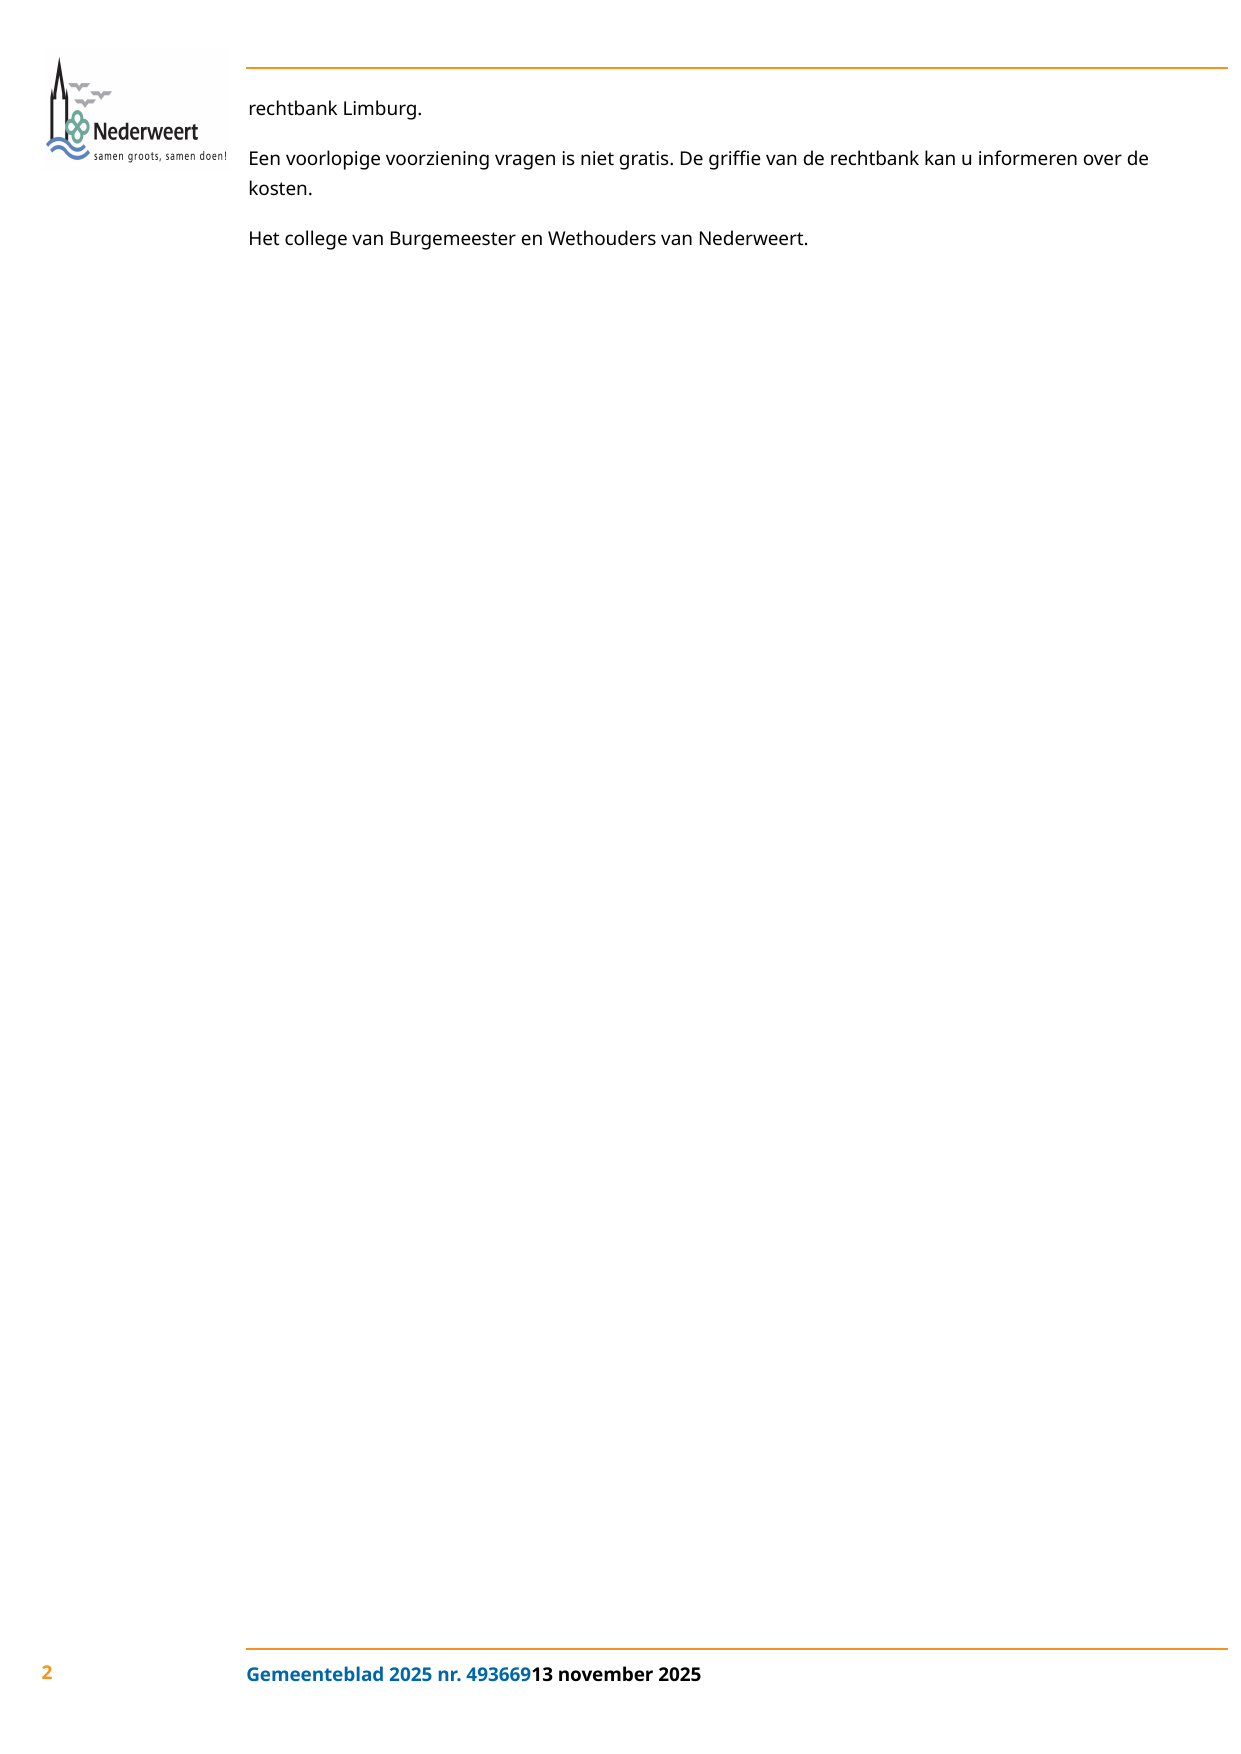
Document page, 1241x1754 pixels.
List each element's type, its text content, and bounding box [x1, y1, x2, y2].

text rechtbank Limburg. [248, 95, 1152, 121]
text Een voorlopige voorziening vragen is niet gratis. De griffie van de rechtbank kan u informeren over de kosten. [248, 145, 1152, 201]
text Het college van Burgemeester en Wethouders van Nederweert. [248, 225, 1152, 251]
picture [41, 47, 231, 172]
